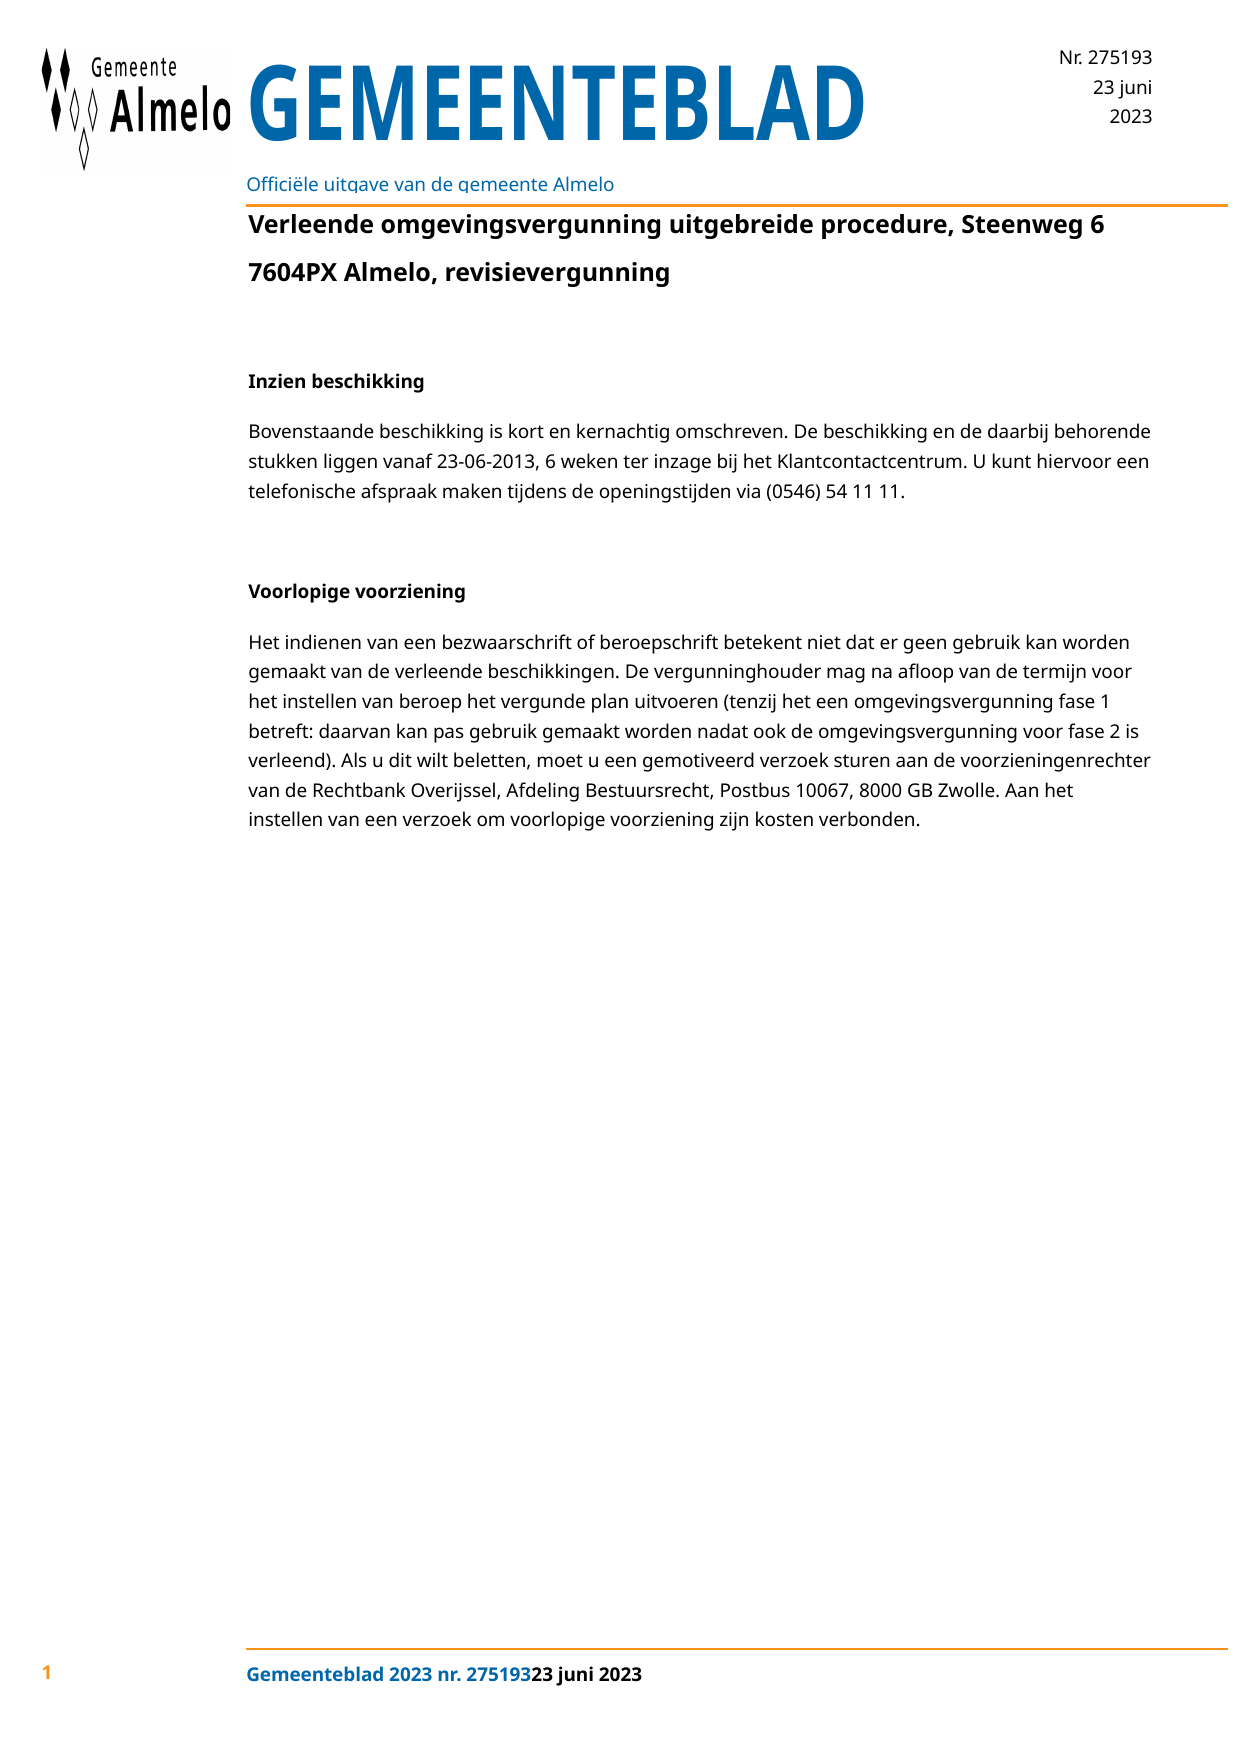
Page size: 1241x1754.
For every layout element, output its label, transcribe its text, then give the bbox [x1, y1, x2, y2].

text Verleende omgevingsvergunning uitgebreide procedure, Steenweg 6 7604PX Almelo, revisievergunning [248, 207, 1152, 288]
text Voorlopige voorziening [248, 579, 1152, 604]
text Inzien beschikking [248, 368, 1152, 394]
text Het indienen van een bezwaarschrift of beroepschrift betekent niet dat er geen gebruik kan worden gemaakt van de verleende beschikkingen. De vergunninghouder mag na afloop van de termijn voor het instellen van beroep het vergunde plan uitvoeren (tenzij het een omgevingsvergunning fase 1 betreft: daarvan kan pas gebruik gemaakt worden nadat ook de omgevingsvergunning voor fase 2 is verleend). Als u dit wilt beletten, moet u een gemotiveerd verzoek sturen aan de voorzieningenrechter van de Rechtbank Overijssel, Afdeling Bestuursrecht, Postbus 10067, 8000 GB Zwolle. Aan het instellen van een verzoek om voorlopige voorziening zijn kosten verbonden. [248, 629, 1152, 832]
text Bovenstaande beschikking is kort en kernachtig omschreven. De beschikking en de daarbij behorende stukken liggen vanaf 23-06-2013, 6 weken ter inzage bij het Klantcontactcentrum. U kunt hiervoor een telefonische afspraak maken tijdens de openingstijden via (0546) 54 11 11. [248, 419, 1152, 504]
picture [41, 47, 231, 172]
